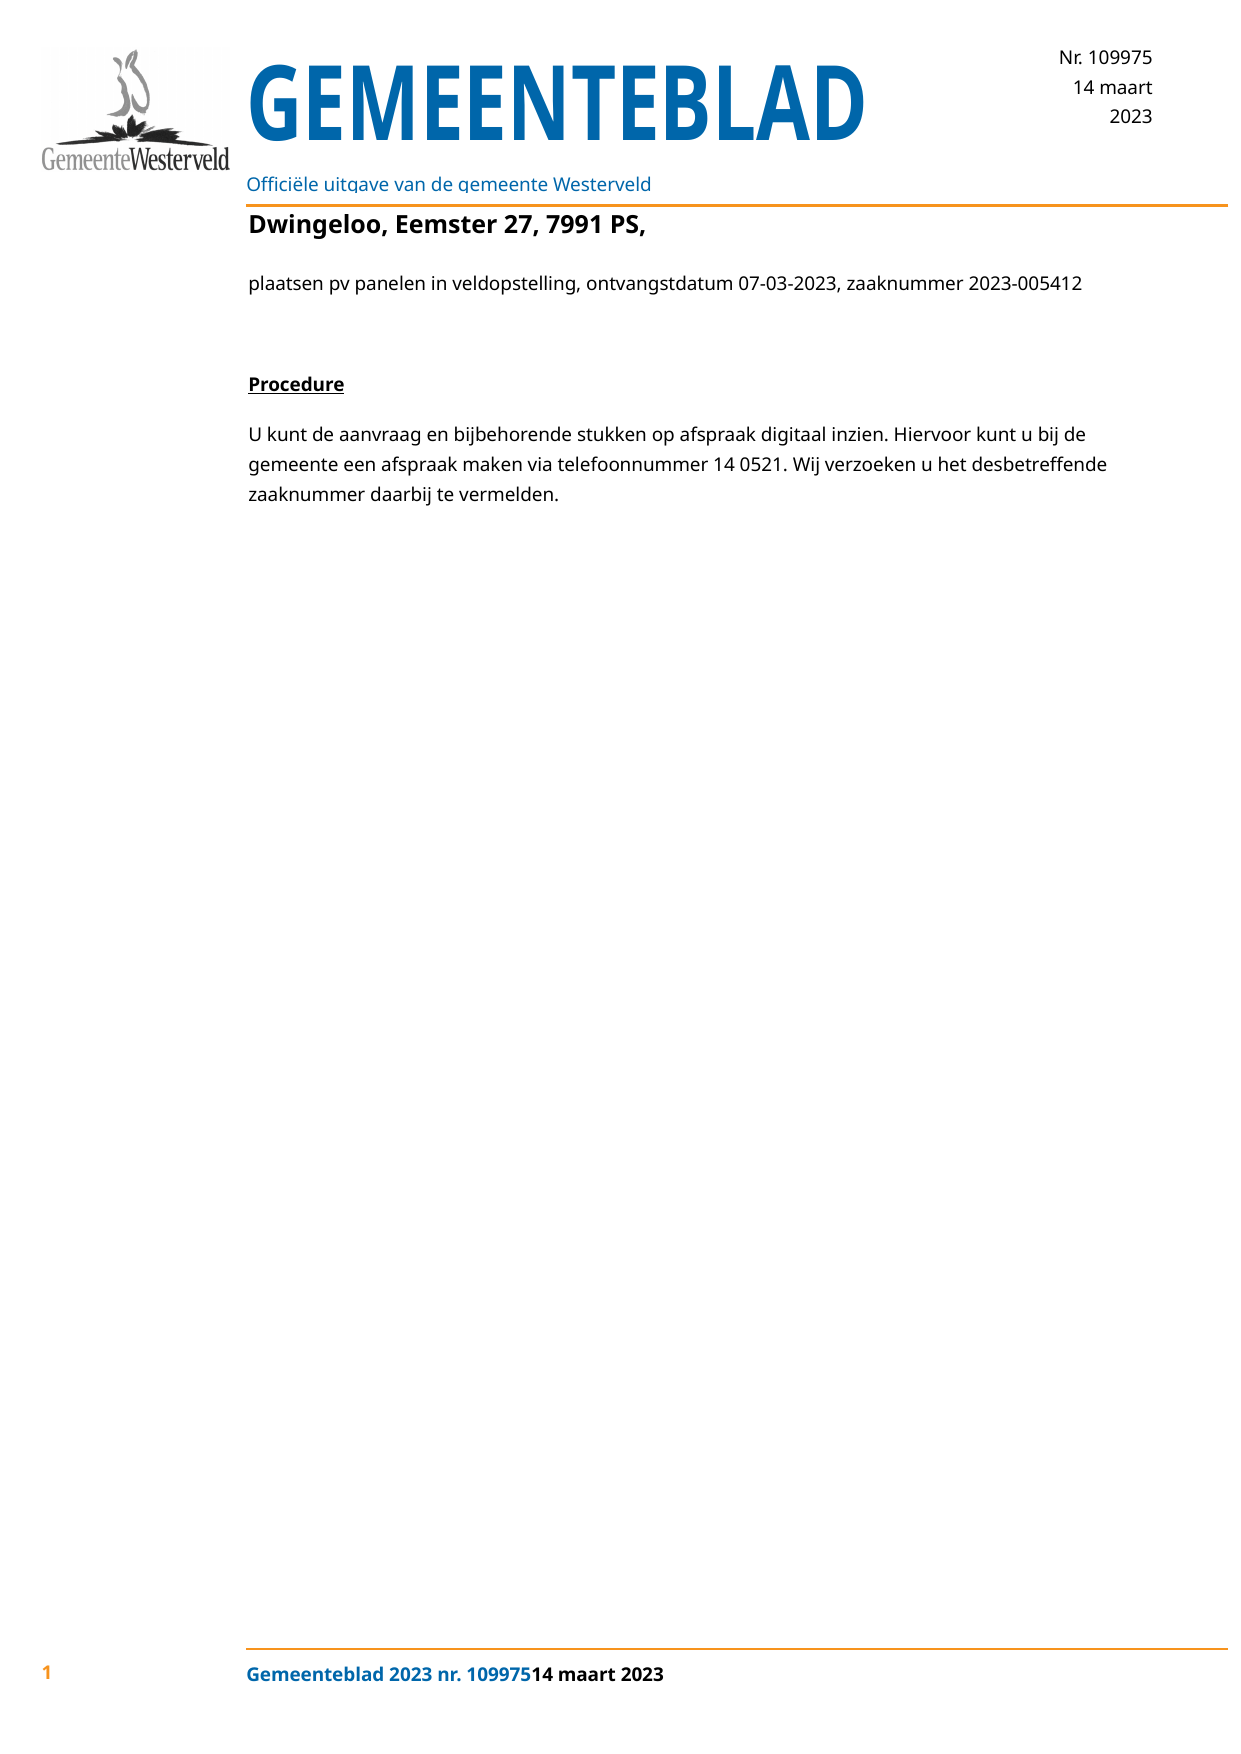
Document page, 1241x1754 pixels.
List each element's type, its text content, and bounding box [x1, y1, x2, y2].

picture [41, 47, 231, 172]
text plaatsen pv panelen in veldopstelling, ontvangstdatum 07-03-2023, zaaknummer 2023-005412 [248, 270, 1152, 296]
text U kunt de aanvraag en bijbehorende stukken op afspraak digitaal inzien. Hiervoor kunt u bij de gemeente een afspraak maken via telefoonnummer 14 0521. Wij verzoeken u het desbetreffende zaaknummer daarbij te vermelden. [248, 422, 1152, 506]
text Procedure [248, 371, 1152, 397]
text Dwingeloo, Eemster 27, 7991 PS, [248, 207, 1152, 241]
